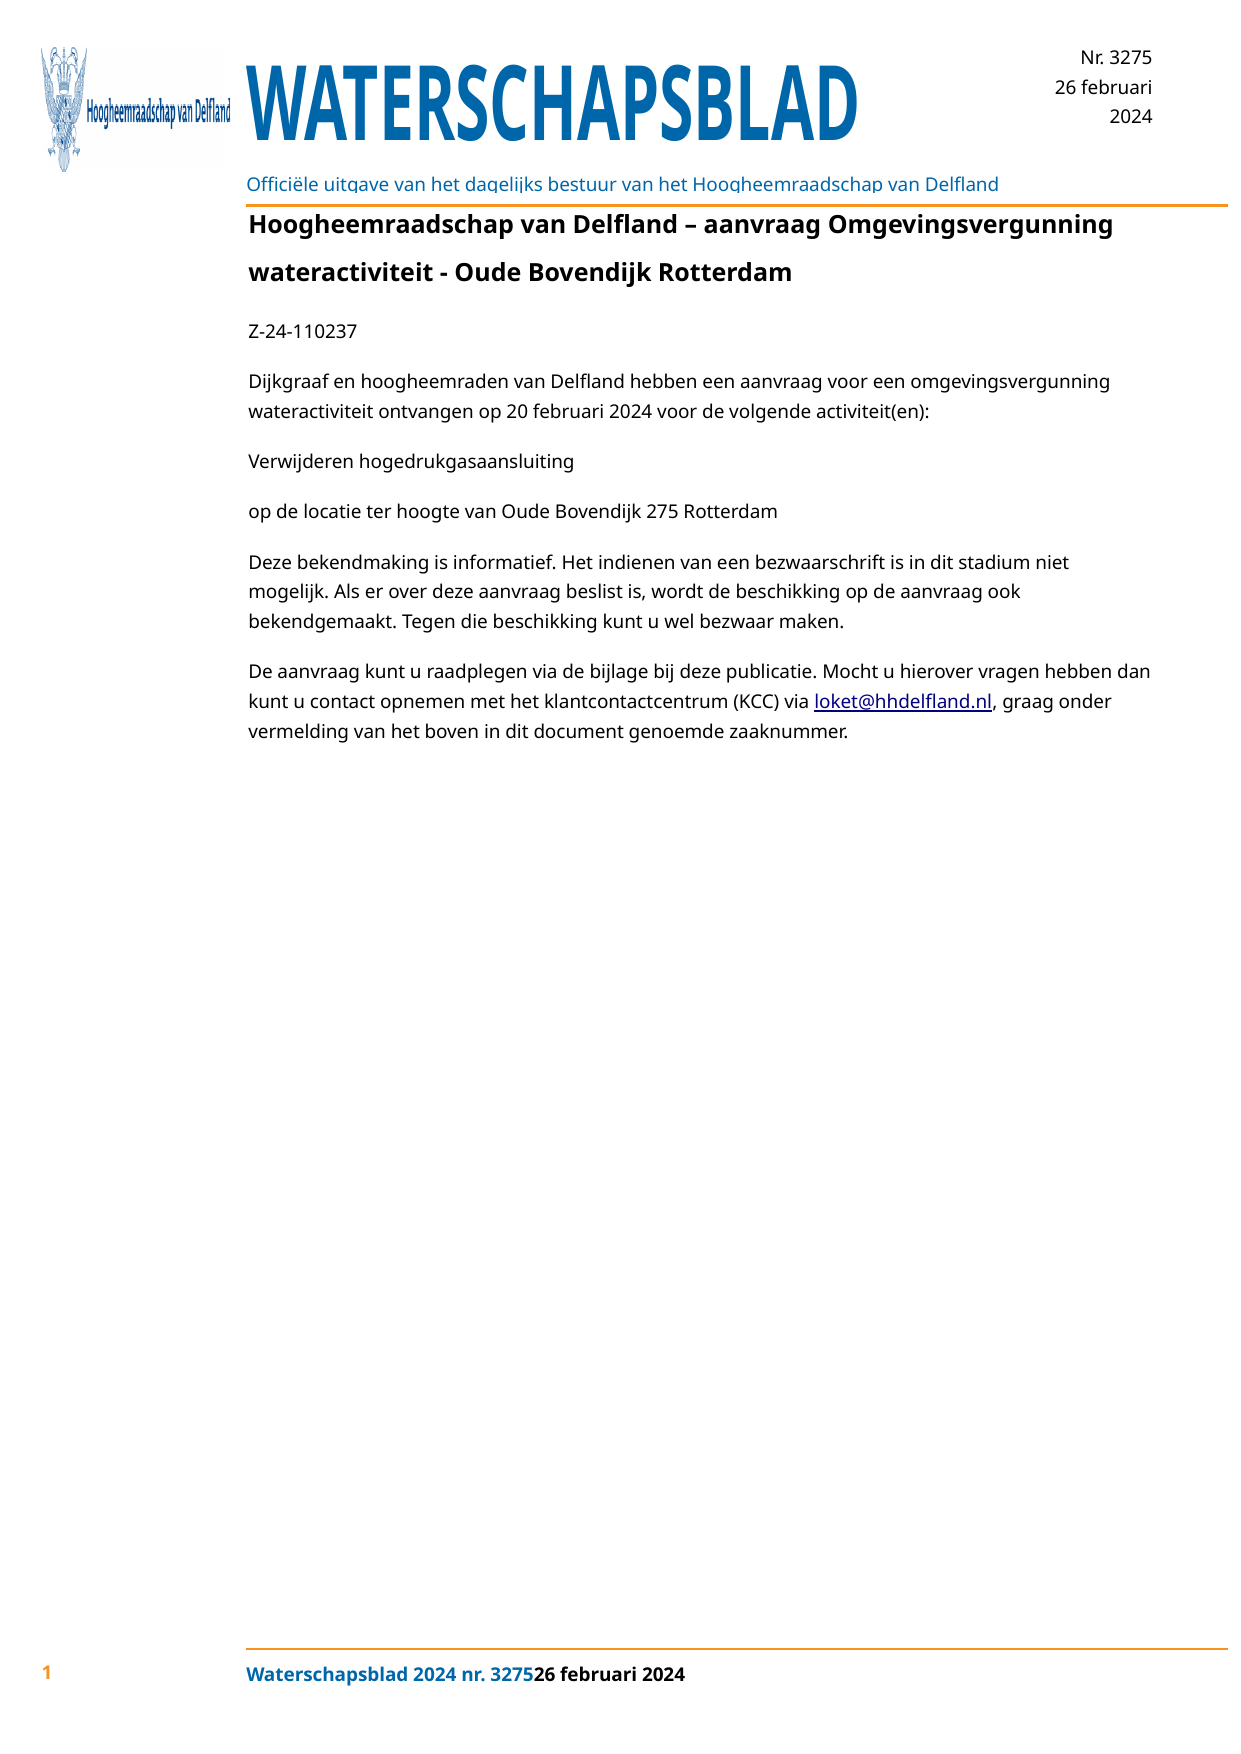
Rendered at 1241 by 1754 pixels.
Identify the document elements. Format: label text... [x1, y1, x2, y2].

text op de locatie ter hoogte van Oude Bovendijk 275 Rotterdam [248, 499, 1152, 524]
text Hoogheemraadschap van Delfland – aanvraag Omgevingsvergunning wateractiviteit - Oude Bovendijk Rotterdam [248, 207, 1152, 288]
picture [41, 47, 231, 172]
text Verwijderen hogedrukgasaansluiting [248, 448, 1152, 474]
text De aanvraag kunt u raadplegen via de bijlage bij deze publicatie. Mocht u hierover vragen hebben dan kunt u contact opnemen met het klantcontactcentrum (KCC) via loket@hhdelfland.nl, graag onder vermelding van het boven in dit document genoemde zaaknummer. [248, 659, 1152, 744]
text Deze bekendmaking is informatief. Het indienen van een bezwaarschrift is in dit stadium niet mogelijk. Als er over deze aanvraag beslist is, wordt de beschikking op de aanvraag ook bekendgemaakt. Tegen die beschikking kunt u wel bezwaar maken. [248, 549, 1152, 634]
text Dijkgraaf en hoogheemraden van Delfland hebben een aanvraag voor een omgevingsvergunning wateractiviteit ontvangen op 20 februari 2024 voor de volgende activiteit(en): [248, 368, 1152, 424]
text Z-24-110237 [248, 318, 1152, 344]
